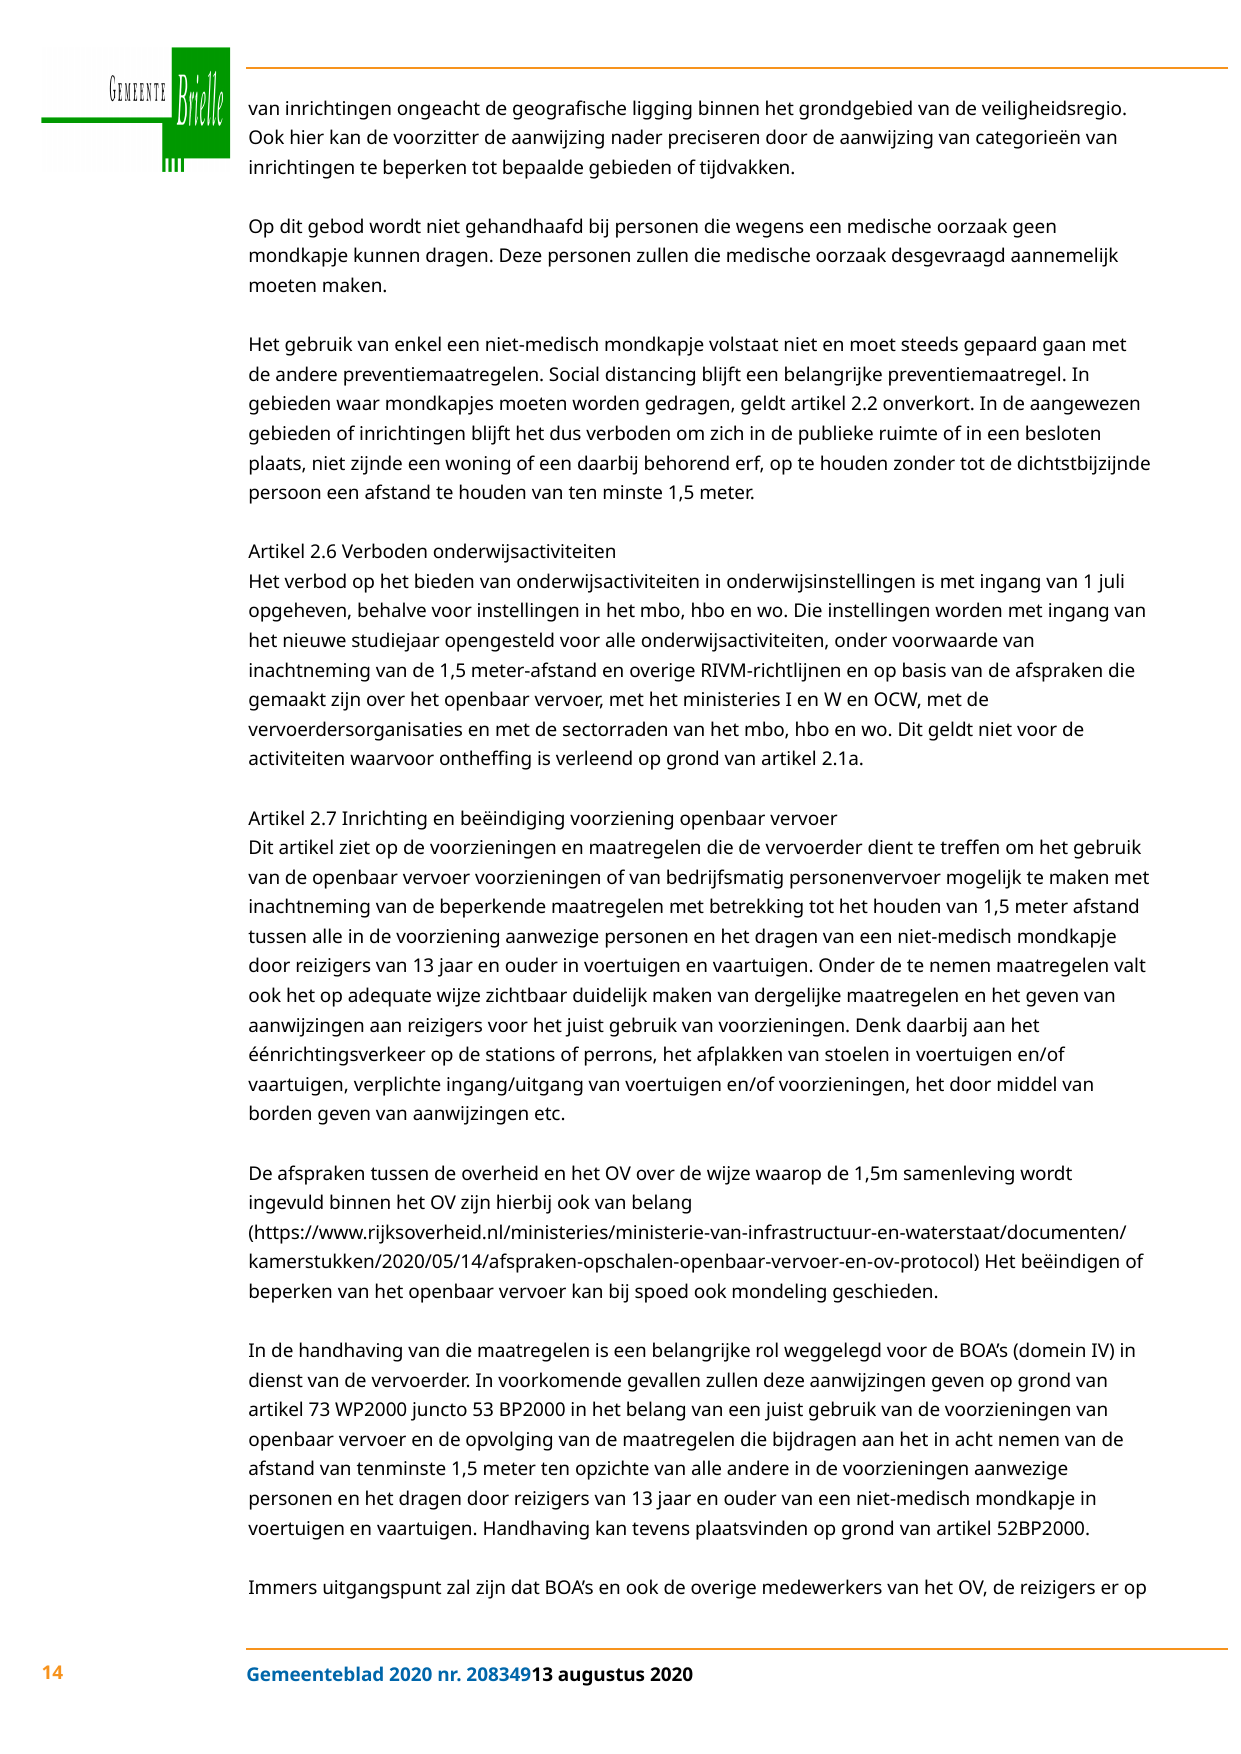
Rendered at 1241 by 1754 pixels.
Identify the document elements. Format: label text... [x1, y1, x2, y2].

text Dit artikel ziet op de voorzieningen en maatregelen die de vervoerder dient te treffen om het gebruik van de openbaar vervoer voorzieningen of van bedrijfsmatig personenvervoer mogelijk te maken met inachtneming van de beperkende maatregelen met betrekking tot het houden van 1,5 meter afstand tussen alle in de voorziening aanwezige personen en het dragen van een niet-medisch mondkapje door reizigers van 13 jaar en ouder in voertuigen en vaartuigen. Onder de te nemen maatregelen valt ook het op adequate wijze zichtbaar duidelijk maken van dergelijke maatregelen en het geven van aanwijzingen aan reizigers voor het juist gebruik van voorzieningen. Denk daarbij aan het éénrichtingsverkeer op de stations of perrons, het afplakken van stoelen in voertuigen en/of vaartuigen, verplichte ingang/uitgang van voertuigen en/of voorzieningen, het door middel van borden geven van aanwijzingen etc. [248, 834, 1152, 1126]
text Immers uitgangspunt zal zijn dat BOA’s en ook de overige medewerkers van het OV, de reizigers er op [248, 1574, 1152, 1600]
text Op dit gebod wordt niet gehandhaafd bij personen die wegens een medische oorzaak geen mondkapje kunnen dragen. Deze personen zullen die medische oorzaak desgevraagd aannemelijk moeten maken. [248, 213, 1152, 298]
text Artikel 2.7 Inrichting en beëindiging voorziening openbaar vervoer [248, 805, 1152, 831]
picture [41, 47, 231, 172]
text van inrichtingen ongeacht de geografische ligging binnen het grondgebied van de veiligheidsregio. Ook hier kan de voorzitter de aanwijzing nader preciseren door de aanwijzing van categorieën van inrichtingen te beperken tot bepaalde gebieden of tijdvakken. [248, 95, 1152, 180]
text In de handhaving van die maatregelen is een belangrijke rol weggelegd voor de BOA’s (domein IV) in dienst van de vervoerder. In voorkomende gevallen zullen deze aanwijzingen geven op grond van artikel 73 WP2000 juncto 53 BP2000 in het belang van een juist gebruik van de voorzieningen van openbaar vervoer en de opvolging van de maatregelen die bijdragen aan het in acht nemen van de afstand van tenminste 1,5 meter ten opzichte van alle andere in de voorzieningen aanwezige personen en het dragen door reizigers van 13 jaar en ouder van een niet-medisch mondkapje in voertuigen en vaartuigen. Handhaving kan tevens plaatsvinden op grond van artikel 52BP2000. [248, 1337, 1152, 1541]
text Het verbod op het bieden van onderwijsactiviteiten in onderwijsinstellingen is met ingang van 1 juli opgeheven, behalve voor instellingen in het mbo, hbo en wo. Die instellingen worden met ingang van het nieuwe studiejaar opengesteld voor alle onderwijsactiviteiten, onder voorwaarde van inachtneming van de 1,5 meter-afstand en overige RIVM-richtlijnen en op basis van de afspraken die gemaakt zijn over het openbaar vervoer, met het ministeries I en W en OCW, met de vervoerdersorganisaties en met de sectorraden van het mbo, hbo en wo. Dit geldt niet voor de activiteiten waarvoor ontheffing is verleend op grond van artikel 2.1a. [248, 568, 1152, 771]
text Artikel 2.6 Verboden onderwijsactiviteiten [248, 538, 1152, 564]
text De afspraken tussen de overheid en het OV over de wijze waarop de 1,5m samenleving wordt ingevuld binnen het OV zijn hierbij ook van belang (https://www.rijksoverheid.nl/ministeries/ministerie-van-infrastructuur-en-waterstaat/documenten/kamerstukken/2020/05/14/afspraken-opschalen-openbaar-vervoer-en-ov-protocol) Het beëindigen of beperken van het openbaar vervoer kan bij spoed ook mondeling geschieden. [248, 1160, 1152, 1304]
text Het gebruik van enkel een niet-medisch mondkapje volstaat niet en moet steeds gepaard gaan met de andere preventiemaatregelen. Social distancing blijft een belangrijke preventiemaatregel. In gebieden waar mondkapjes moeten worden gedragen, geldt artikel 2.2 onverkort. In de aangewezen gebieden of inrichtingen blijft het dus verboden om zich in de publieke ruimte of in een besloten plaats, niet zijnde een woning of een daarbij behorend erf, op te houden zonder tot de dichtstbijzijnde persoon een afstand te houden van ten minste 1,5 meter. [248, 331, 1152, 505]
